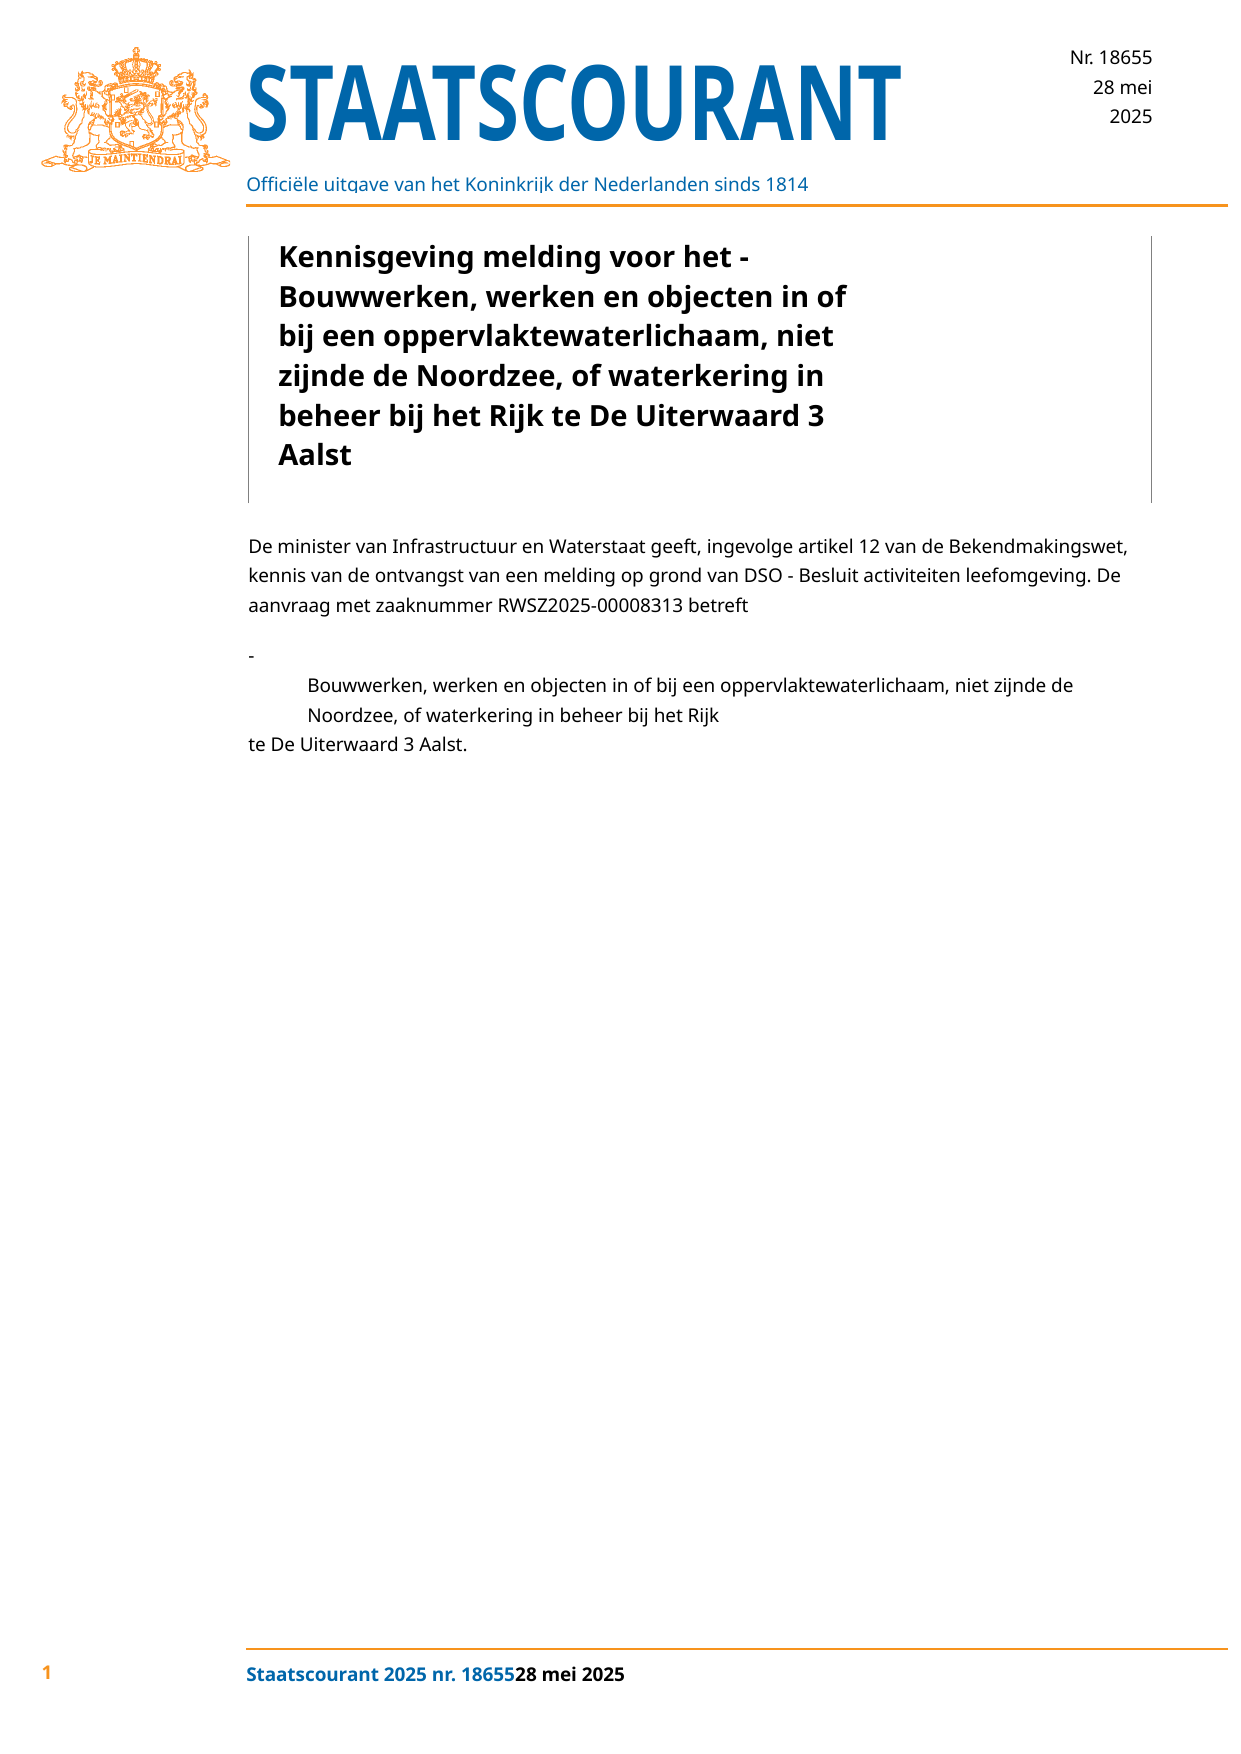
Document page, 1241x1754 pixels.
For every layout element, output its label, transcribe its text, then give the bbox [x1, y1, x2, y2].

table_header [1090, 236, 1151, 413]
picture [912, 236, 1090, 414]
picture [41, 47, 231, 172]
list Bouwwerken, werken en objecten in of bij een oppervlaktewaterlichaam, niet zijnde de Noordzee, of waterkering in beheer bij het Rijk [248, 672, 1152, 727]
table_header Kennisgeving melding voor het -Bouwwerken, werken en objecten in of bij een oppervlaktewaterlichaam, niet zijnde de Noordzee, of waterkering in beheer bij het Rijk te De Uiterwaard 3 Aalst [249, 236, 850, 503]
text te De Uiterwaard 3 Aalst. [248, 731, 1152, 757]
table_header [850, 236, 912, 413]
text De minister van Infrastructuur en Waterstaat geeft, ingevolge artikel 12 van de Bekendmakingswet, kennis van de ontvangst van een melding op grond van DSO - Besluit activiteiten leefomgeving. De aanvraag met zaaknummer RWSZ2025-00008313 betreft [248, 533, 1152, 618]
table_header [850, 414, 1151, 503]
